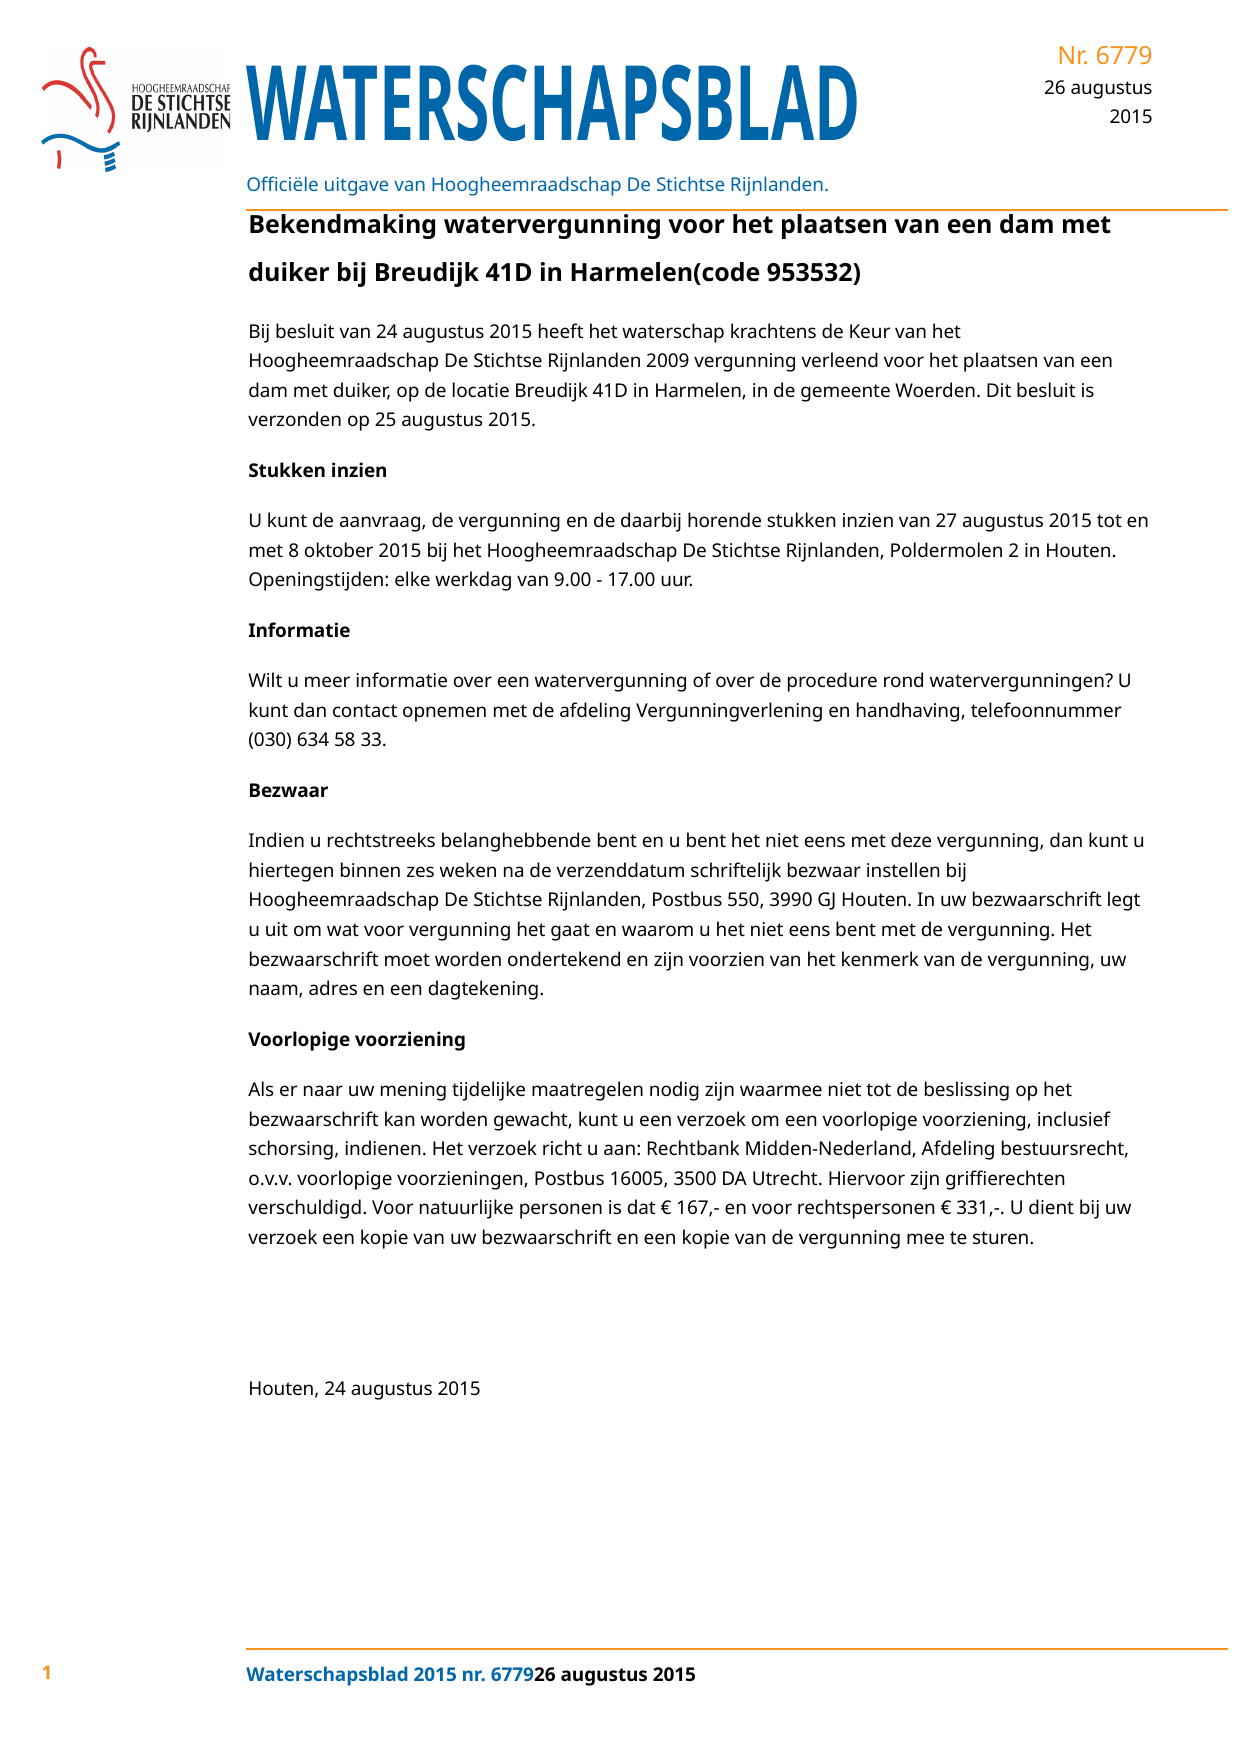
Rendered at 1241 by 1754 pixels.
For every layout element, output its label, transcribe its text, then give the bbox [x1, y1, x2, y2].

text Informatie [248, 617, 1152, 643]
text Stukken inzien [248, 457, 1152, 483]
text Indien u rechtstreeks belanghebbende bent en u bent het niet eens met deze vergunning, dan kunt u hiertegen binnen zes weken na de verzenddatum schriftelijk bezwaar instellen bij Hoogheemraadschap De Stichtse Rijnlanden, Postbus 550, 3990 GJ Houten. In uw bezwaarschrift legt u uit om wat voor vergunning het gaat en waarom u het niet eens bent met de vergunning. Het bezwaarschrift moet worden ondertekend en zijn voorzien van het kenmerk van de vergunning, uw naam, adres en een dagtekening. [248, 827, 1152, 1001]
picture [41, 47, 231, 172]
text Houten, 24 augustus 2015 [248, 1375, 1152, 1401]
text Voorlopige voorziening [248, 1026, 1152, 1052]
text Bij besluit van 24 augustus 2015 heeft het waterschap krachtens de Keur van het Hoogheemraadschap De Stichtse Rijnlanden 2009 vergunning verleend voor het plaatsen van een dam met duiker, op de locatie Breudijk 41D in Harmelen, in de gemeente Woerden. Dit besluit is verzonden op 25 augustus 2015. [248, 318, 1152, 432]
text Als er naar uw mening tijdelijke maatregelen nodig zijn waarmee niet tot de beslissing op het bezwaarschrift kan worden gewacht, kunt u een verzoek om een voorlopige voorziening, inclusief schorsing, indienen. Het verzoek richt u aan: Rechtbank Midden-Nederland, Afdeling bestuursrecht, o.v.v. voorlopige voorzieningen, Postbus 16005, 3500 DA Utrecht. Hiervoor zijn griffierechten verschuldigd. Voor natuurlijke personen is dat € 167,- en voor rechtspersonen € 331,-. U dient bij uw verzoek een kopie van uw bezwaarschrift en een kopie van de vergunning mee te sturen. [248, 1076, 1152, 1250]
text Bezwaar [248, 777, 1152, 803]
text Bekendmaking watervergunning voor het plaatsen van een dam met duiker bij Breudijk 41D in Harmelen(code 953532) [248, 211, 1152, 288]
text Wilt u meer informatie over een watervergunning of over de procedure rond watervergunningen? U kunt dan contact opnemen met de afdeling Vergunningverlening en handhaving, telefoonnummer (030) 634 58 33. [248, 667, 1152, 752]
text U kunt de aanvraag, de vergunning en de daarbij horende stukken inzien van 27 augustus 2015 tot en met 8 oktober 2015 bij het Hoogheemraadschap De Stichtse Rijnlanden, Poldermolen 2 in Houten. Openingstijden: elke werkdag van 9.00 - 17.00 uur. [248, 507, 1152, 592]
